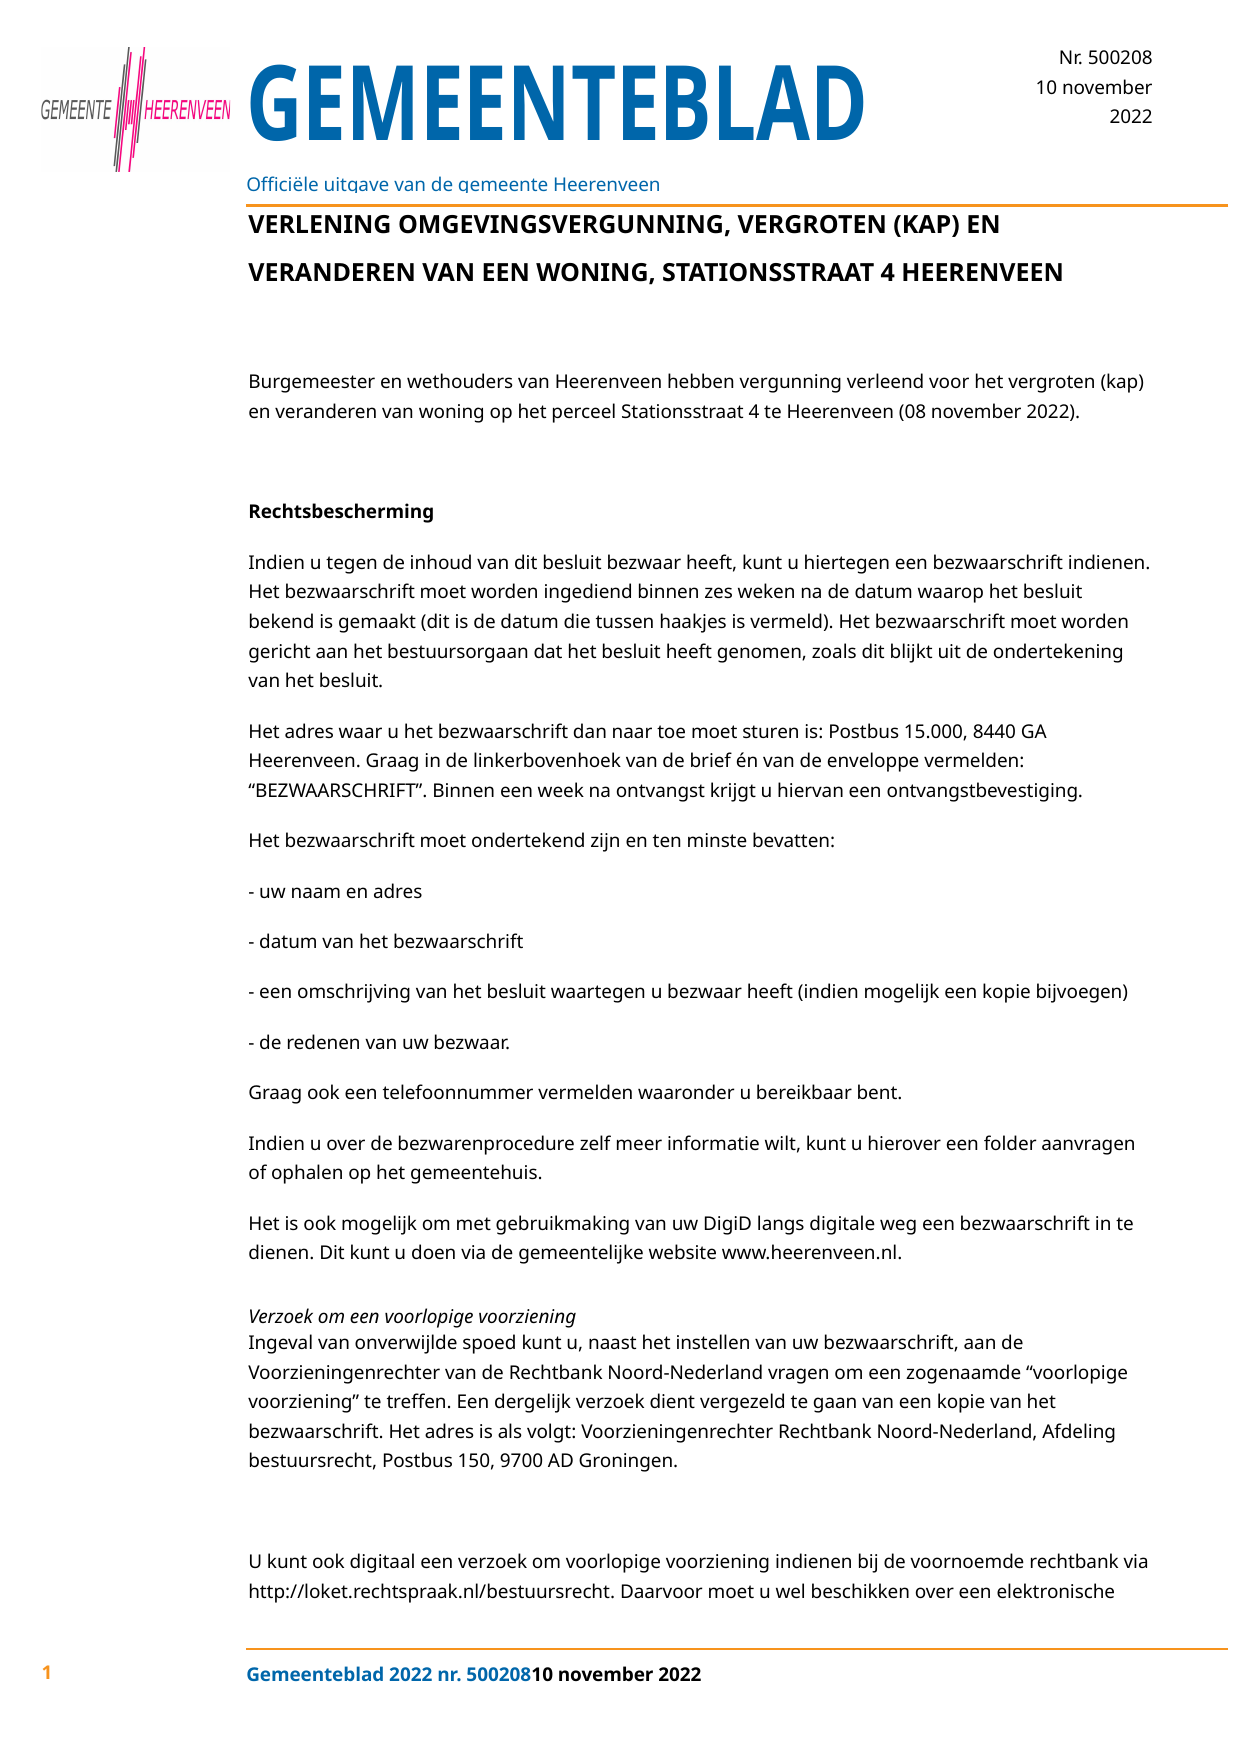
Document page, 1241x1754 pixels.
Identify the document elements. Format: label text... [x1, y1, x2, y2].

text Burgemeester en wethouders van Heerenveen hebben vergunning verleend voor het vergroten (kap) en veranderen van woning op het perceel Stationsstraat 4 te Heerenveen (08 november 2022). [248, 368, 1152, 424]
text Indien u tegen de inhoud van dit besluit bezwaar heeft, kunt u hiertegen een bezwaarschrift indienen. Het bezwaarschrift moet worden ingediend binnen zes weken na de datum waarop het besluit bekend is gemaakt (dit is de datum die tussen haakjes is vermeld). Het bezwaarschrift moet worden gericht aan het bestuursorgaan dat het besluit heeft genomen, zoals dit blijkt uit de ondertekening van het besluit. [248, 549, 1152, 693]
text Het adres waar u het bezwaarschrift dan naar toe moet sturen is: Postbus 15.000, 8440 GA Heerenveen. Graag in de linkerbovenhoek van de brief én van de enveloppe vermelden: “BEZWAARSCHRIFT”. Binnen een week na ontvangst krijgt u hiervan een ontvangstbevestiging. [248, 718, 1152, 803]
text Verzoek om een voorlopige voorziening [248, 1303, 1152, 1329]
text Ingeval van onverwijlde spoed kunt u, naast het instellen van uw bezwaarschrift, aan de Voorzieningenrechter van de Rechtbank Noord-Nederland vragen om een zogenaamde “voorlopige voorziening” te treffen. Een dergelijk verzoek dient vergezeld te gaan van een kopie van het bezwaarschrift. Het adres is als volgt: Voorzieningenrechter Rechtbank Noord-Nederland, Afdeling bestuursrecht, Postbus 150, 9700 AD Groningen. [248, 1329, 1152, 1473]
text - de redenen van uw bezwaar. [248, 1029, 1152, 1055]
text Graag ook een telefoonnummer vermelden waaronder u bereikbaar bent. [248, 1079, 1152, 1105]
text - een omschrijving van het besluit waartegen u bezwaar heeft (indien mogelijk een kopie bijvoegen) [248, 979, 1152, 1004]
text Indien u over de bezwarenprocedure zelf meer informatie wilt, kunt u hierover een folder aanvragen of ophalen op het gemeentehuis. [248, 1130, 1152, 1185]
text - uw naam en adres [248, 878, 1152, 904]
text VERLENING OMGEVINGSVERGUNNING, VERGROTEN (KAP) EN VERANDEREN VAN EEN WONING, STATIONSSTRAAT 4 HEERENVEEN [248, 207, 1152, 288]
text Het is ook mogelijk om met gebruikmaking van uw DigiD langs digitale weg een bezwaarschrift in te dienen. Dit kunt u doen via de gemeentelijke website www.heerenveen.nl. [248, 1210, 1152, 1265]
text Rechtsbescherming [248, 499, 1152, 524]
text U kunt ook digitaal een verzoek om voorlopige voorziening indienen bij de voornoemde rechtbank via http://loket.rechtspraak.nl/bestuursrecht. Daarvoor moet u wel beschikken over een elektronische [248, 1548, 1152, 1604]
text Het bezwaarschrift moet ondertekend zijn en ten minste bevatten: [248, 827, 1152, 853]
picture [41, 47, 231, 172]
text - datum van het bezwaarschrift [248, 928, 1152, 954]
